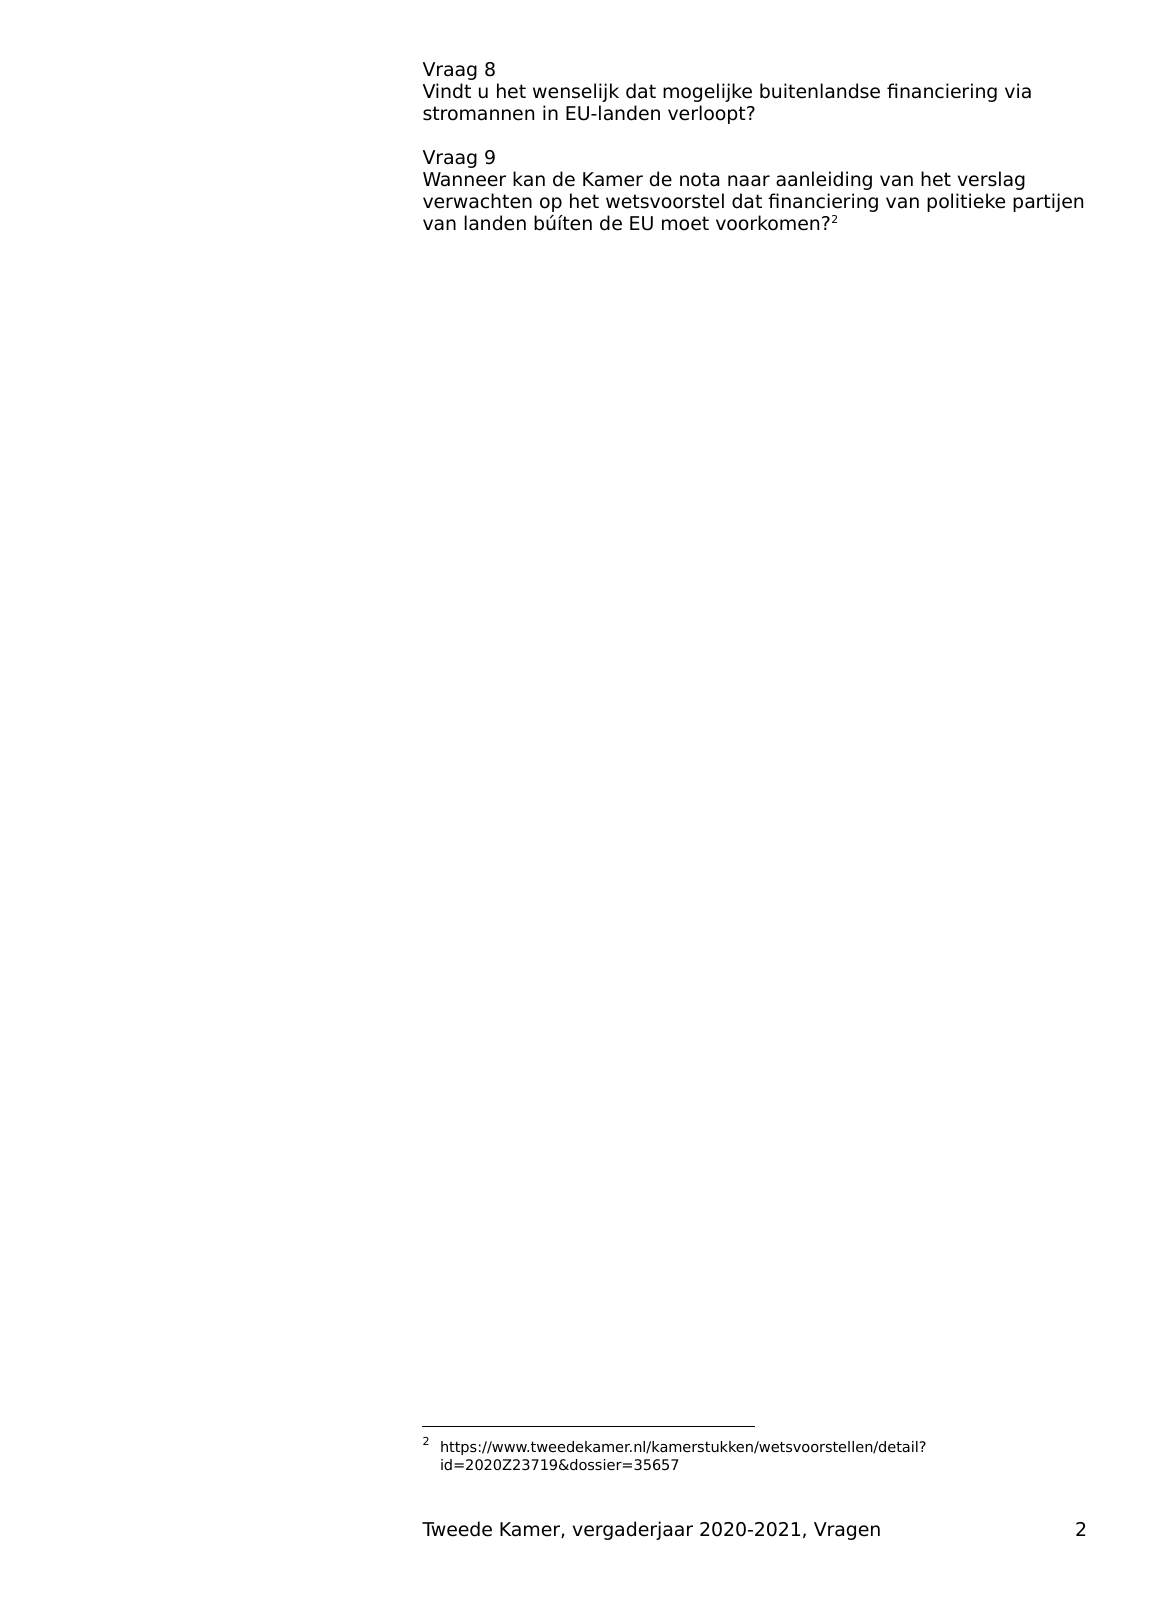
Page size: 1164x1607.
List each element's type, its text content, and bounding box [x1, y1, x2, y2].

text Vraag 8 [422, 59, 1087, 81]
text Vindt u het wenselijk dat mogelijke buitenlandse financiering via stromannen in EU-landen verloopt? [422, 81, 1087, 125]
text Vraag 9 [422, 147, 1087, 169]
text Wanneer kan de Kamer de nota naar aanleiding van het verslag verwachten op het wetsvoorstel dat financiering van politieke partijen van landen búíten de EU moet voorkomen? [422, 169, 1087, 235]
text https://www.tweedekamer.nl/kamerstukken/wetsvoorstellen/detail?id=2020Z23719&dossier=35657 [422, 1435, 1087, 1474]
